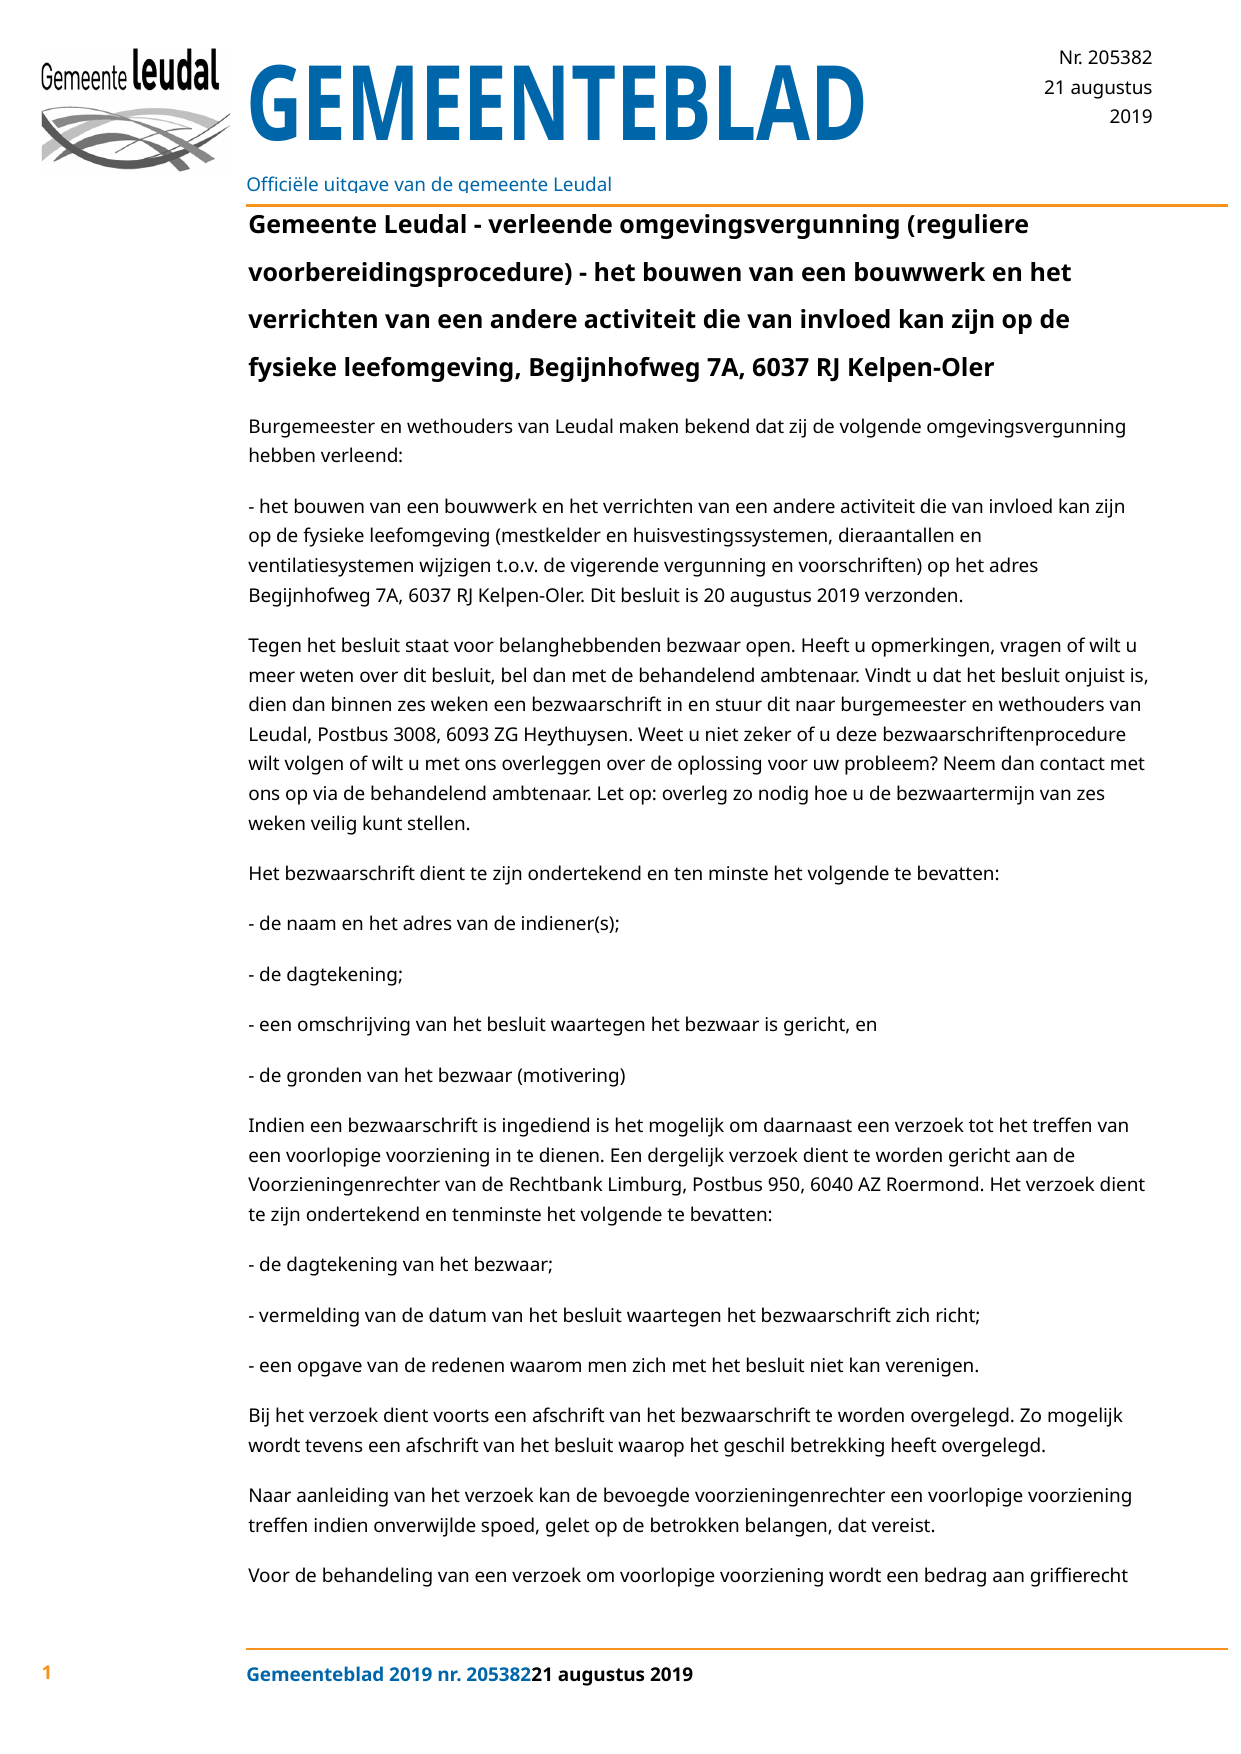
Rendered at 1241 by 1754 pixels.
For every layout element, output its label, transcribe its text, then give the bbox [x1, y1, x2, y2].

text Burgemeester en wethouders van Leudal maken bekend dat zij de volgende omgevingsvergunning hebben verleend: [248, 413, 1152, 468]
text - het bouwen van een bouwwerk en het verrichten van een andere activiteit die van invloed kan zijn op de fysieke leefomgeving (mestkelder en huisvestingssystemen, dieraantallen en ventilatiesystemen wijzigen t.o.v. de vigerende vergunning en voorschriften) op het adres Begijnhofweg 7A, 6037 RJ Kelpen-Oler. Dit besluit is 20 augustus 2019 verzonden. [248, 493, 1152, 608]
text Bij het verzoek dient voorts een afschrift van het bezwaarschrift te worden overgelegd. Zo mogelijk wordt tevens een afschrift van het besluit waarop het geschil betrekking heeft overgelegd. [248, 1403, 1152, 1458]
text - een omschrijving van het besluit waartegen het bezwaar is gericht, en [248, 1011, 1152, 1037]
text Indien een bezwaarschrift is ingediend is het mogelijk om daarnaast een verzoek tot het treffen van een voorlopige voorziening in te dienen. Een dergelijk verzoek dient te worden gericht aan de Voorzieningenrechter van de Rechtbank Limburg, Postbus 950, 6040 AZ Roermond. Het verzoek dient te zijn ondertekend en tenminste het volgende te bevatten: [248, 1112, 1152, 1227]
text - een opgave van de redenen waarom men zich met het besluit niet kan verenigen. [248, 1352, 1152, 1378]
text - de dagtekening; [248, 961, 1152, 987]
picture [41, 47, 231, 172]
text - de naam en het adres van de indiener(s); [248, 911, 1152, 936]
text - vermelding van de datum van het besluit waartegen het bezwaarschrift zich richt; [248, 1302, 1152, 1328]
text Voor de behandeling van een verzoek om voorlopige voorziening wordt een bedrag aan griffierecht [248, 1563, 1152, 1588]
text Tegen het besluit staat voor belanghebbenden bezwaar open. Heeft u opmerkingen, vragen of wilt u meer weten over dit besluit, bel dan met de behandelend ambtenaar. Vindt u dat het besluit onjuist is, dien dan binnen zes weken een bezwaarschrift in en stuur dit naar burgemeester en wethouders van Leudal, Postbus 3008, 6093 ZG Heythuysen. Weet u niet zeker of u deze bezwaarschriftenprocedure wilt volgen of wilt u met ons overleggen over de oplossing voor uw probleem? Neem dan contact met ons op via de behandelend ambtenaar. Let op: overleg zo nodig hoe u de bezwaartermijn van zes weken veilig kunt stellen. [248, 632, 1152, 836]
text - de gronden van het bezwaar (motivering) [248, 1062, 1152, 1088]
text - de dagtekening van het bezwaar; [248, 1251, 1152, 1277]
text Naar aanleiding van het verzoek kan de bevoegde voorzieningenrechter een voorlopige voorziening treffen indien onverwijlde spoed, gelet op de betrokken belangen, dat vereist. [248, 1483, 1152, 1538]
text Gemeente Leudal - verleende omgevingsvergunning (reguliere voorbereidingsprocedure) - het bouwen van een bouwwerk en het verrichten van een andere activiteit die van invloed kan zijn op de fysieke leefomgeving, Begijnhofweg 7A, 6037 RJ Kelpen-Oler [248, 207, 1152, 384]
text Het bezwaarschrift dient te zijn ondertekend en ten minste het volgende te bevatten: [248, 860, 1152, 886]
